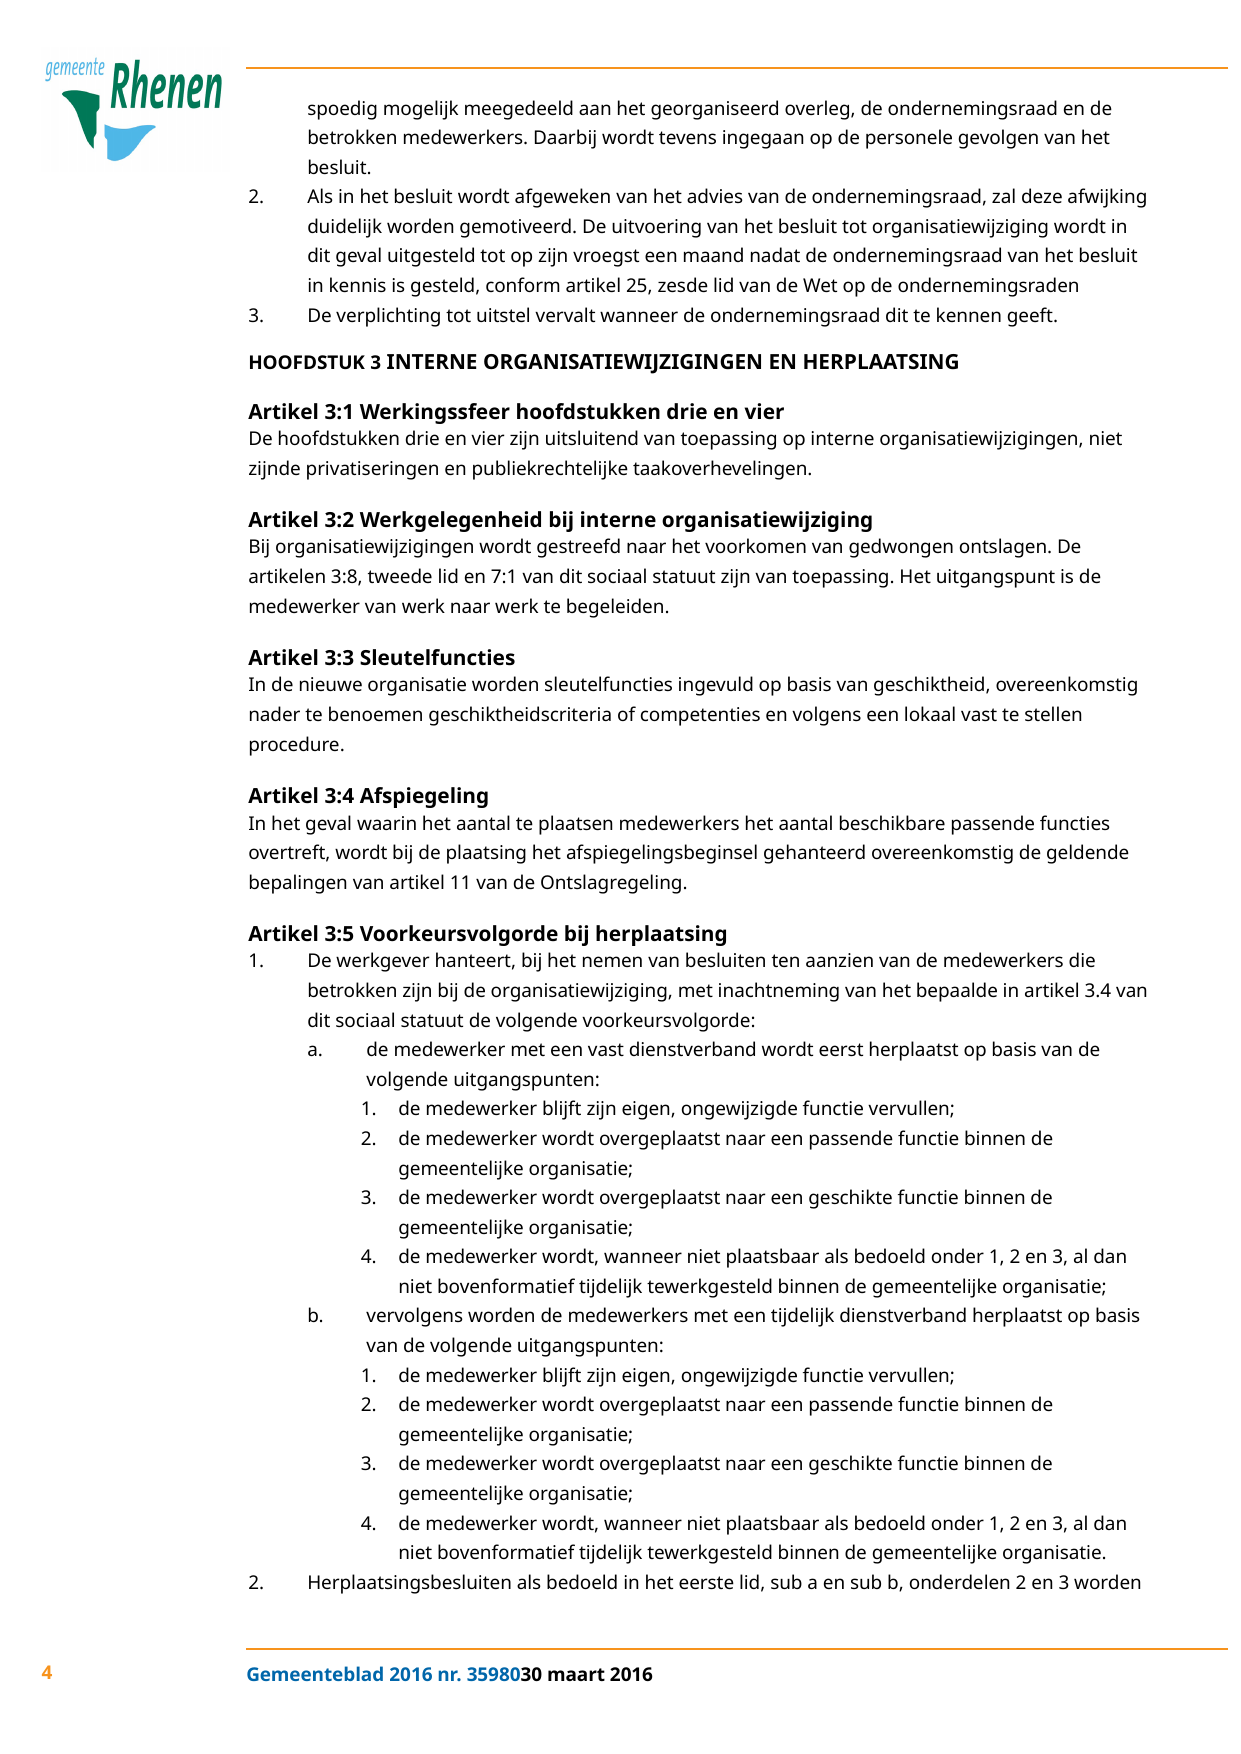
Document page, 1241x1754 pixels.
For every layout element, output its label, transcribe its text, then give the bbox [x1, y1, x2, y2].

text In het geval waarin het aantal te plaatsen medewerkers het aantal beschikbare passende functies overtreft, wordt bij de plaatsing het afspiegelingsbeginsel gehanteerd overeenkomstig de geldende bepalingen van artikel 11 van de Ontslagregeling. [248, 810, 1152, 894]
list Herplaatsingsbesluiten als bedoeld in het eerste lid, sub a en sub b, onderdelen 2 en 3 worden [248, 1569, 1152, 1595]
list de medewerker wordt overgeplaatst naar een passende functie binnen de gemeentelijke organisatie; [361, 1391, 1152, 1447]
list de medewerker blijft zijn eigen, ongewijzigde functie vervullen; [361, 1096, 1152, 1121]
list de medewerker wordt overgeplaatst naar een geschikte functie binnen de gemeentelijke organisatie; [361, 1184, 1152, 1240]
text Artikel 3:5 Voorkeursvolgorde bij herplaatsing [248, 919, 1152, 948]
list de medewerker wordt overgeplaatst naar een geschikte functie binnen de gemeentelijke organisatie; [361, 1451, 1152, 1506]
list de medewerker wordt overgeplaatst naar een passende functie binnen de gemeentelijke organisatie; [361, 1125, 1152, 1181]
text Artikel 3:2 Werkgelegenheid bij interne organisatiewijziging [248, 505, 1152, 534]
list Als in het besluit wordt afgeweken van het advies van de ondernemingsraad, zal deze afwijking duidelijk worden gemotiveerd. De uitvoering van het besluit tot organisatiewijziging wordt in dit geval uitgesteld tot op zijn vroegst een maand nadat de ondernemingsraad van het besluit in kennis is gesteld, conform artikel 25, zesde lid van de Wet op de ondernemingsraden [248, 183, 1152, 298]
list de medewerker wordt, wanneer niet plaatsbaar als bedoeld onder 1, 2 en 3, al dan niet bovenformatief tijdelijk tewerkgesteld binnen de gemeentelijke organisatie; [361, 1243, 1152, 1299]
text De hoofdstukken drie en vier zijn uitsluitend van toepassing op interne organisatiewijzigingen, niet zijnde privatiseringen en publiekrechtelijke taakoverhevelingen. [248, 425, 1152, 481]
text Artikel 3:4 Afspiegeling [248, 781, 1152, 810]
text Bij organisatiewijzigingen wordt gestreefd naar het voorkomen van gedwongen ontslagen. De artikelen 3:8, tweede lid en 7:1 van dit sociaal statuut zijn van toepassing. Het uitgangspunt is de medewerker van werk naar werk te begeleiden. [248, 534, 1152, 618]
list De verplichting tot uitstel vervalt wanneer de ondernemingsraad dit te kennen geeft. [248, 302, 1152, 328]
list de medewerker blijft zijn eigen, ongewijzigde functie vervullen; [361, 1362, 1152, 1388]
list de medewerker met een vast dienstverband wordt eerst herplaatst op basis van de volgende uitgangspunten: [307, 1036, 1152, 1092]
text Artikel 3:1 Werkingssfeer hoofdstukken drie en vier [248, 397, 1152, 425]
text Artikel 3:3 Sleutelfuncties [248, 643, 1152, 672]
picture [41, 47, 231, 172]
list de medewerker wordt, wanneer niet plaatsbaar als bedoeld onder 1, 2 en 3, al dan niet bovenformatief tijdelijk tewerkgesteld binnen de gemeentelijke organisatie. [361, 1510, 1152, 1565]
list De werkgever hanteert, bij het nemen van besluiten ten aanzien van de medewerkers die betrokken zijn bij de organisatiewijziging, met inachtneming van het bepaalde in artikel 3.4 van dit sociaal statuut de volgende voorkeursvolgorde: [248, 948, 1152, 1033]
text In de nieuwe organisatie worden sleutelfuncties ingevuld op basis van geschiktheid, overeenkomstig nader te benoemen geschiktheidscriteria of competenties en volgens een lokaal vast te stellen procedure. [248, 672, 1152, 757]
list spoedig mogelijk meegedeeld aan het georganiseerd overleg, de ondernemingsraad en de betrokken medewerkers. Daarbij wordt tevens ingegaan op de personele gevolgen van het besluit. [248, 95, 1152, 180]
list vervolgens worden de medewerkers met een tijdelijk dienstverband herplaatst op basis van de volgende uitgangspunten: [307, 1303, 1152, 1358]
text HOOFDSTUK 3 INTERNE ORGANISATIEWIJZIGINGEN EN HERPLAATSING [248, 347, 1152, 376]
